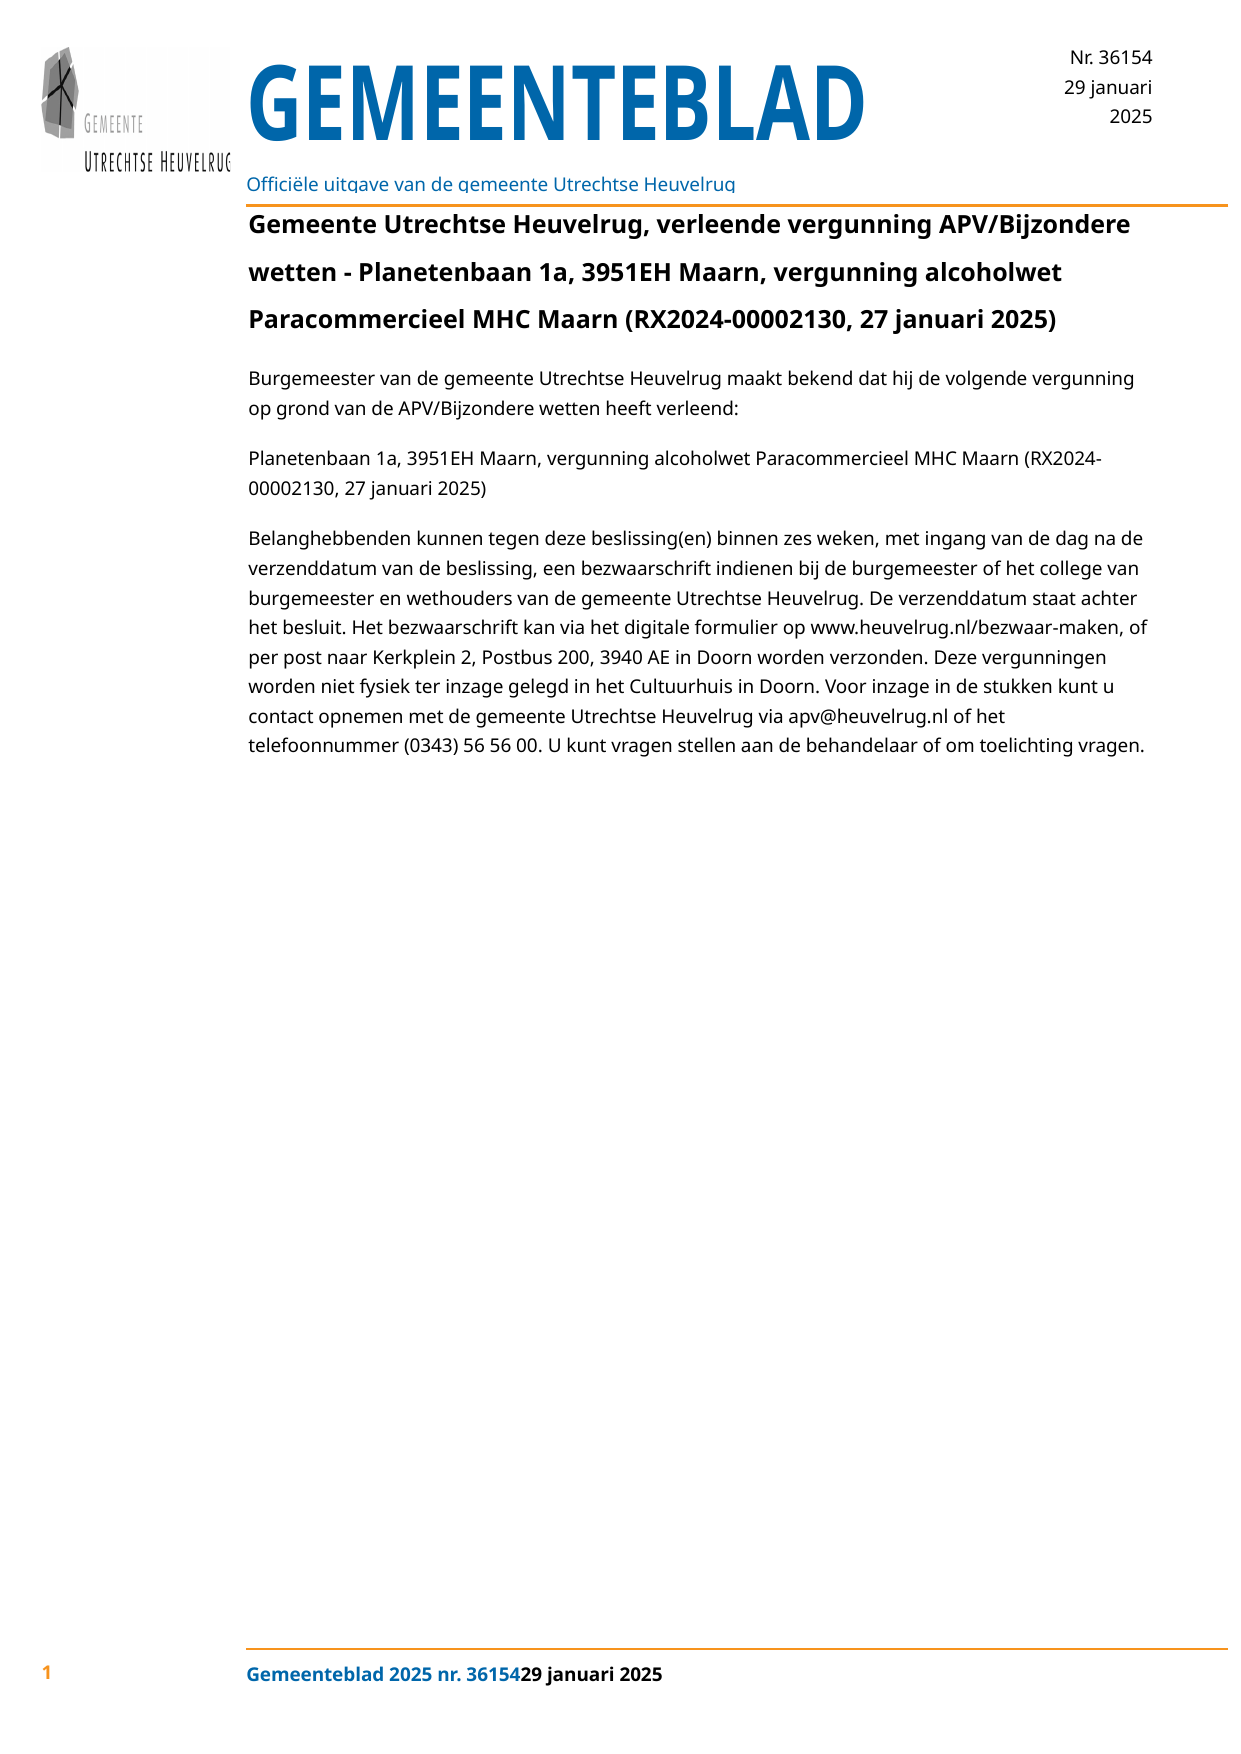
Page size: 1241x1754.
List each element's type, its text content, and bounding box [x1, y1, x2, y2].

picture [41, 47, 231, 172]
text Planetenbaan 1a, 3951EH Maarn, vergunning alcoholwet Paracommercieel MHC Maarn (RX2024-00002130, 27 januari 2025) [248, 446, 1152, 501]
text Burgemeester van de gemeente Utrechtse Heuvelrug maakt bekend dat hij de volgende vergunning op grond van de APV/Bijzondere wetten heeft verleend: [248, 366, 1152, 421]
text Gemeente Utrechtse Heuvelrug, verleende vergunning APV/Bijzondere wetten - Planetenbaan 1a, 3951EH Maarn, vergunning alcoholwet Paracommercieel MHC Maarn (RX2024-00002130, 27 januari 2025) [248, 207, 1152, 336]
text Belanghebbenden kunnen tegen deze beslissing(en) binnen zes weken, met ingang van de dag na de verzenddatum van de beslissing, een bezwaarschrift indienen bij de burgemeester of het college van burgemeester en wethouders van de gemeente Utrechtse Heuvelrug. De verzenddatum staat achter het besluit. Het bezwaarschrift kan via het digitale formulier op www.heuvelrug.nl/bezwaar-maken, of per post naar Kerkplein 2, Postbus 200, 3940 AE in Doorn worden verzonden. Deze vergunningen worden niet fysiek ter inzage gelegd in het Cultuurhuis in Doorn. Voor inzage in de stukken kunt u contact opnemen met de gemeente Utrechtse Heuvelrug via apv@heuvelrug.nl of het telefoonnummer (0343) 56 56 00. U kunt vragen stellen aan de behandelaar of om toelichting vragen. [248, 526, 1152, 758]
